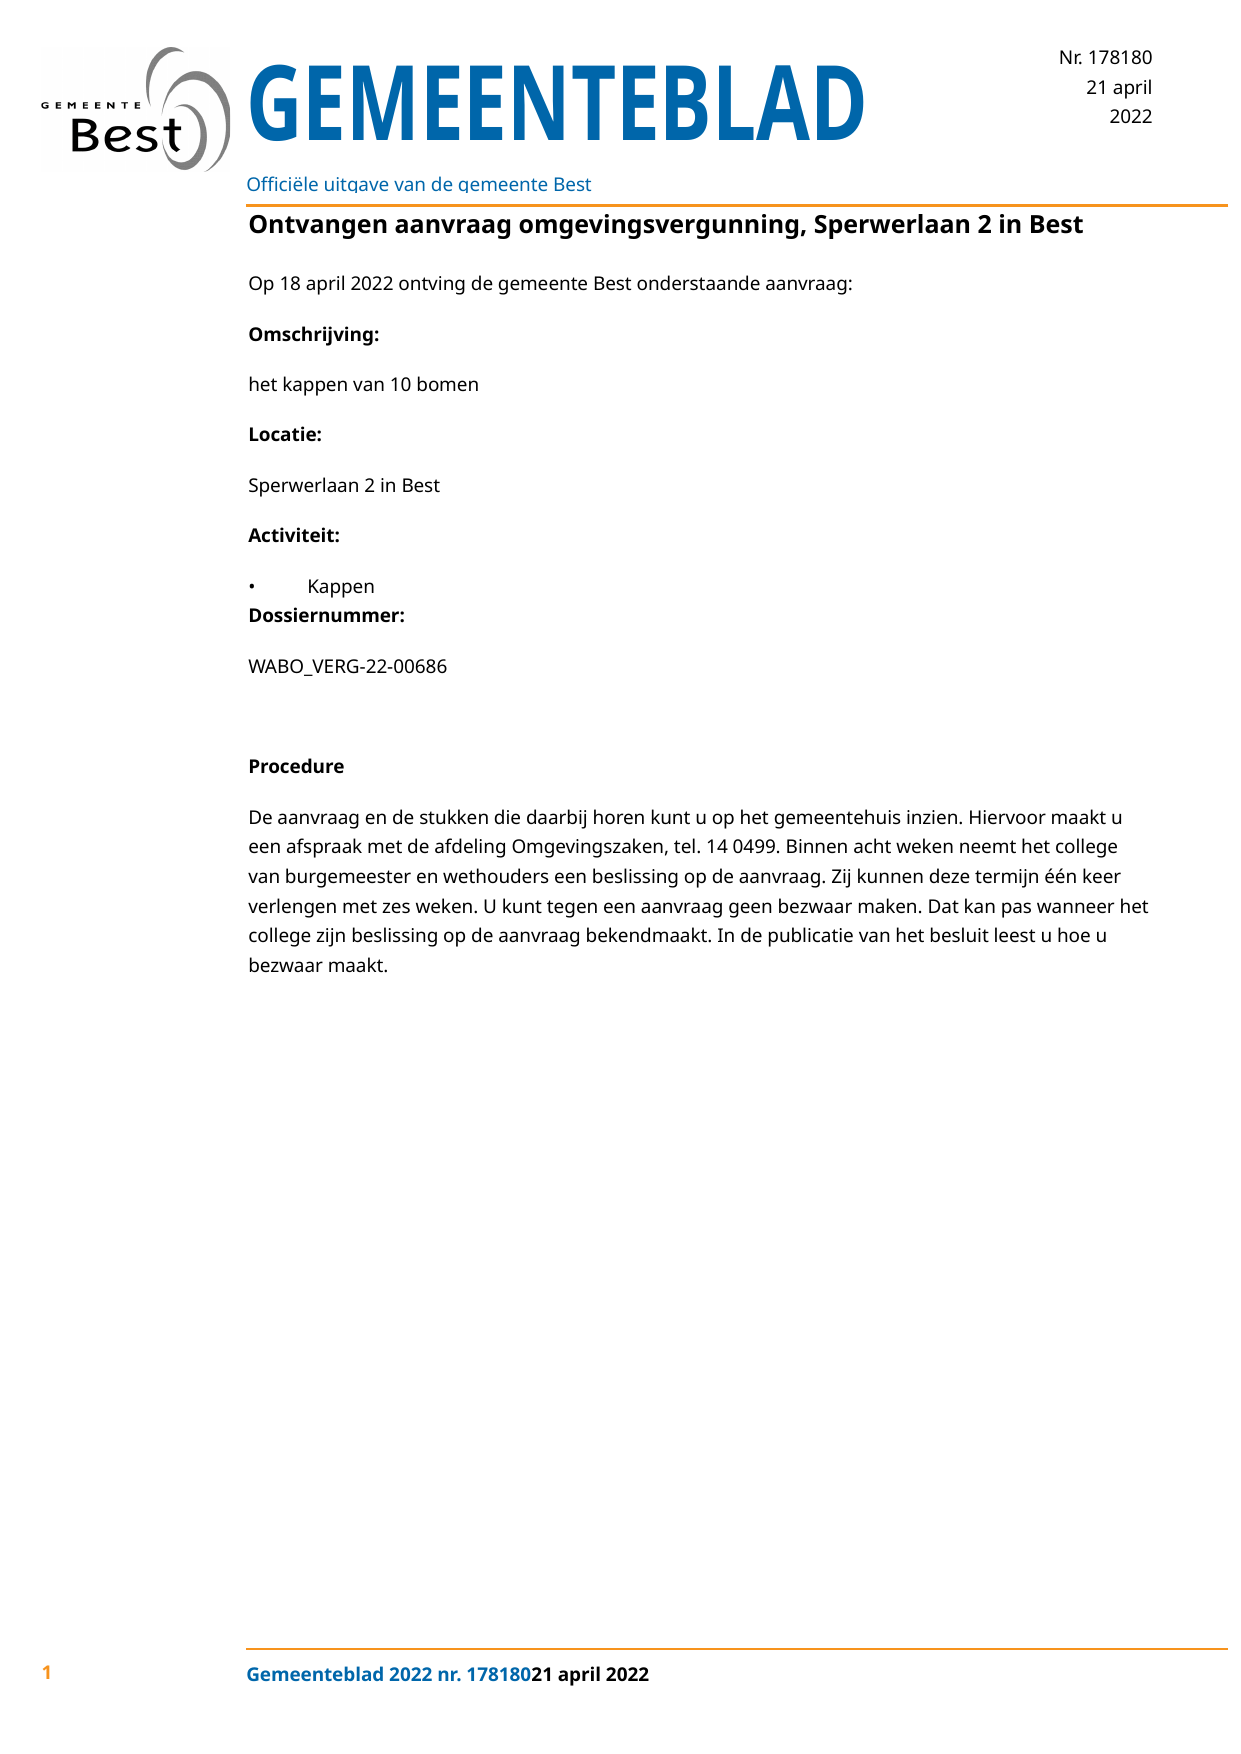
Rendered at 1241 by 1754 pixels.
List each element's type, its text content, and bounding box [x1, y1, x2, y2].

text het kappen van 10 bomen [248, 371, 1152, 397]
picture [41, 47, 231, 172]
text Sperwerlaan 2 in Best [248, 472, 1152, 498]
text Activiteit: [248, 522, 1152, 548]
text WABO_VERG-22-00686 [248, 653, 1152, 678]
text Procedure [248, 754, 1152, 779]
list Kappen [248, 573, 1152, 598]
text De aanvraag en de stukken die daarbij horen kunt u op het gemeentehuis inzien. Hiervoor maakt u een afspraak met de afdeling Omgevingszaken, tel. 14 0499. Binnen acht weken neemt het college van burgemeester en wethouders een beslissing op de aanvraag. Zij kunnen deze termijn één keer verlengen met zes weken. U kunt tegen een aanvraag geen bezwaar maken. Dat kan pas wanneer het college zijn beslissing op de aanvraag bekendmaakt. In de publicatie van het besluit leest u hoe u bezwaar maakt. [248, 804, 1152, 978]
text Dossiernummer: [248, 602, 1152, 628]
text Locatie: [248, 422, 1152, 447]
text Omschrijving: [248, 321, 1152, 346]
text Op 18 april 2022 ontving de gemeente Best onderstaande aanvraag: [248, 270, 1152, 296]
text Ontvangen aanvraag omgevingsvergunning, Sperwerlaan 2 in Best [248, 207, 1152, 241]
